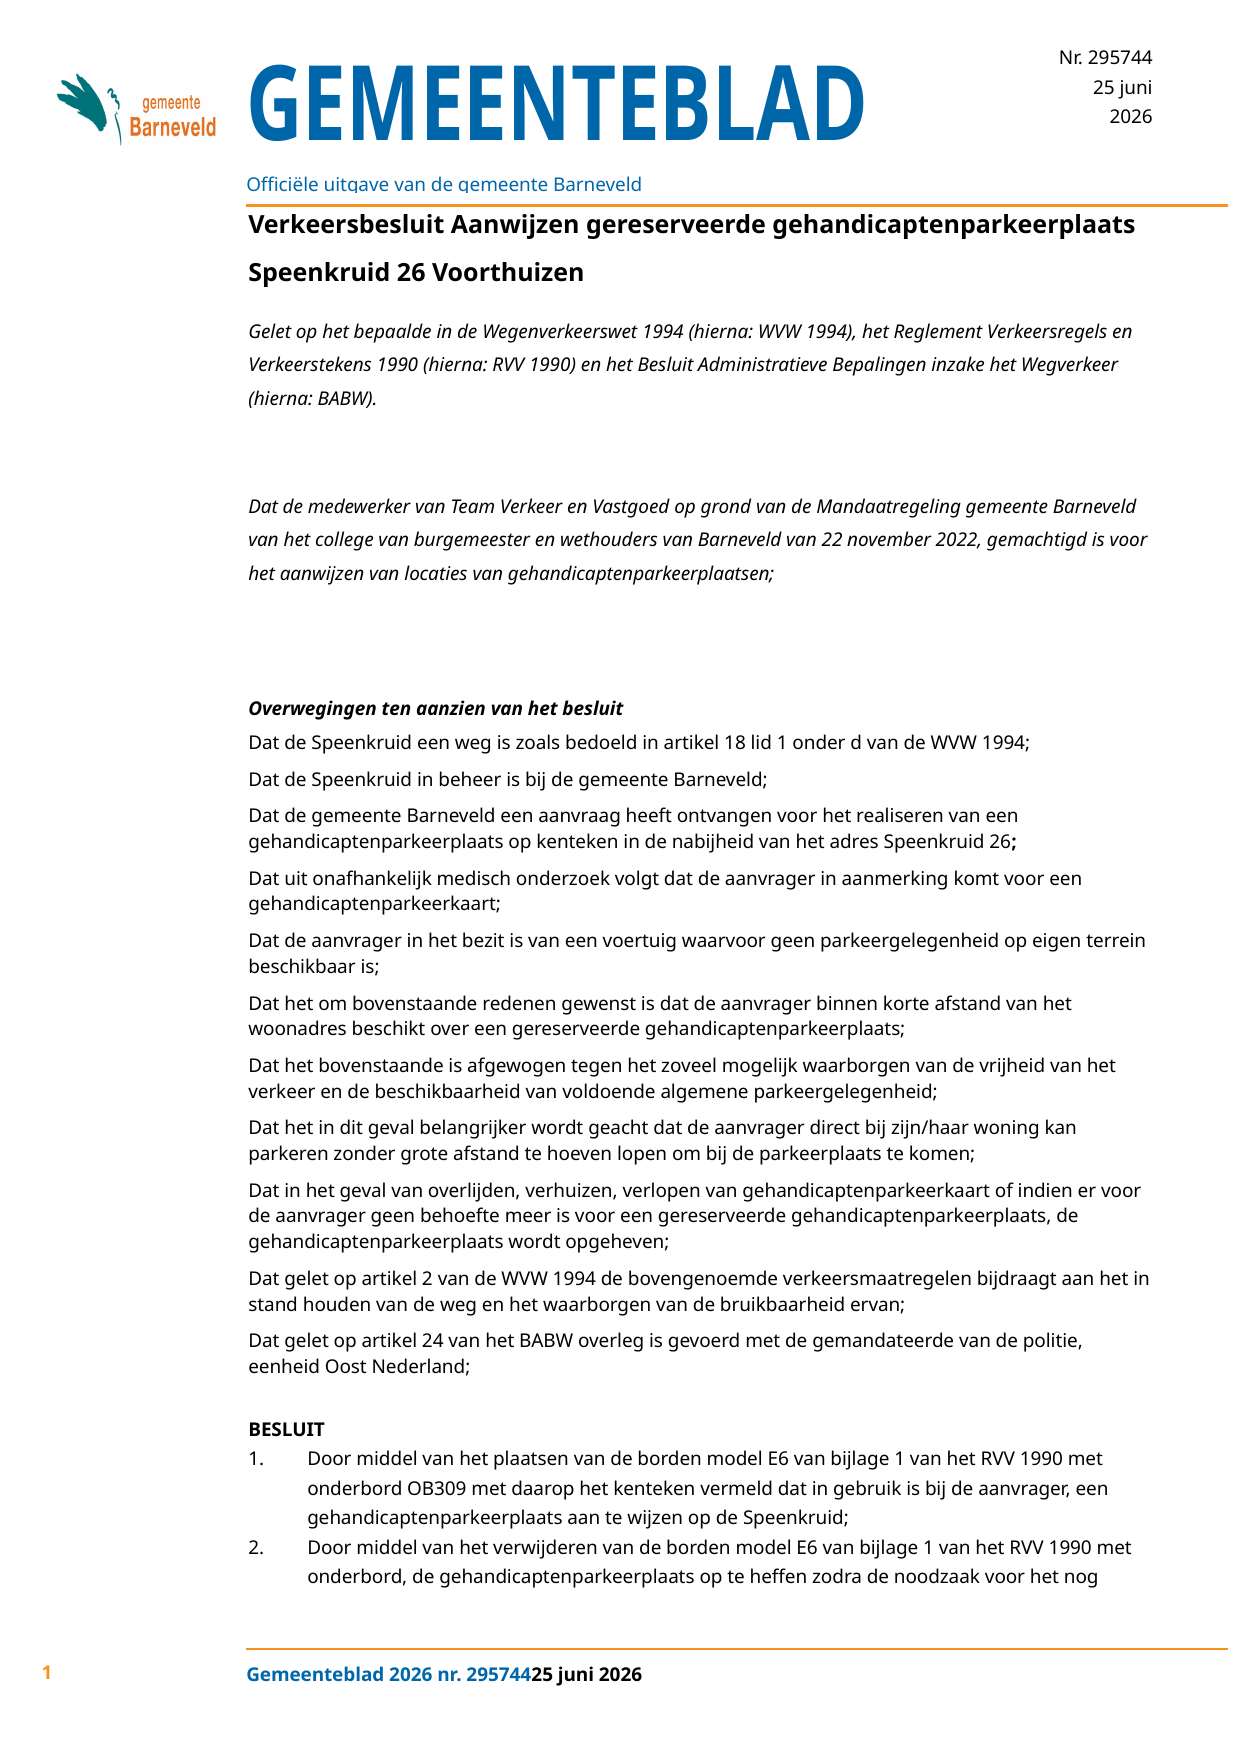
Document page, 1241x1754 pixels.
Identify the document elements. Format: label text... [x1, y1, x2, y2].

text Dat de Speenkruid in beheer is bij de gemeente Barneveld; [248, 766, 1152, 792]
text Verkeersbesluit Aanwijzen gereserveerde gehandicaptenparkeerplaats Speenkruid 26 Voorthuizen [248, 207, 1152, 288]
list Door middel van het verwijderen van de borden model E6 van bijlage 1 van het RVV 1990 met onderbord, de gehandicaptenparkeerplaats op te heffen zodra de noodzaak voor het nog [248, 1534, 1152, 1589]
text Dat de gemeente Barneveld een aanvraag heeft ontvangen voor het realiseren van een gehandicaptenparkeerplaats op kenteken in de nabijheid van het adres Speenkruid 26; [248, 802, 1152, 854]
text Dat gelet op artikel 2 van de WVW 1994 de bovengenoemde verkeersmaatregelen bijdraagt aan het in stand houden van de weg en het waarborgen van de bruikbaarheid ervan; [248, 1265, 1152, 1316]
text Dat de aanvrager in het bezit is van een voertuig waarvoor geen parkeergelegenheid op eigen terrein beschikbaar is; [248, 927, 1152, 979]
text Dat in het geval van overlijden, verhuizen, verlopen van gehandicaptenparkeerkaart of indien er voor de aanvrager geen behoefte meer is voor een gereserveerde gehandicaptenparkeerplaats, de gehandicaptenparkeerplaats wordt opgeheven; [248, 1177, 1152, 1254]
text Dat de Speenkruid een weg is zoals bedoeld in artikel 18 lid 1 onder d van de WVW 1994; [248, 729, 1152, 755]
text Dat het in dit geval belangrijker wordt geacht dat de aanvrager direct bij zijn/haar woning kan parkeren zonder grote afstand te hoeven lopen om bij de parkeerplaats te komen; [248, 1114, 1152, 1166]
text Dat het om bovenstaande redenen gewenst is dat de aanvrager binnen korte afstand van het woonadres beschikt over een gereserveerde gehandicaptenparkeerplaats; [248, 990, 1152, 1041]
text Dat de medewerker van Team Verkeer en Vastgoed op grond van de Mandaatregeling gemeente Barneveld van het college van burgemeester en wethouders van Barneveld van 22 november 2022, gemachtigd is voor het aanwijzen van locaties van gehandicaptenparkeerplaatsen; [248, 493, 1152, 586]
text BESLUIT [248, 1416, 1152, 1442]
list Door middel van het plaatsen van de borden model E6 van bijlage 1 van het RVV 1990 met onderbord OB309 met daarop het kenteken vermeld dat in gebruik is bij de aanvrager, een gehandicaptenparkeerplaats aan te wijzen op de Speenkruid; [248, 1445, 1152, 1530]
text Gelet op het bepaalde in de Wegenverkeerswet 1994 (hierna: WVW 1994), het Reglement Verkeersregels en Verkeerstekens 1990 (hierna: RVV 1990) en het Besluit Administratieve Bepalingen inzake het Wegverkeer (hierna: BABW). [248, 318, 1152, 411]
text Dat uit onafhankelijk medisch onderzoek volgt dat de aanvrager in aanmerking komt voor een gehandicaptenparkeerkaart; [248, 865, 1152, 916]
text Overwegingen ten aanzien van het besluit [248, 695, 1152, 721]
text Dat gelet op artikel 24 van het BABW overleg is gevoerd met de gemandateerde van de politie, eenheid Oost Nederland; [248, 1327, 1152, 1379]
picture [41, 47, 231, 172]
text Dat het bovenstaande is afgewogen tegen het zoveel mogelijk waarborgen van de vrijheid van het verkeer en de beschikbaarheid van voldoende algemene parkeergelegenheid; [248, 1052, 1152, 1103]
